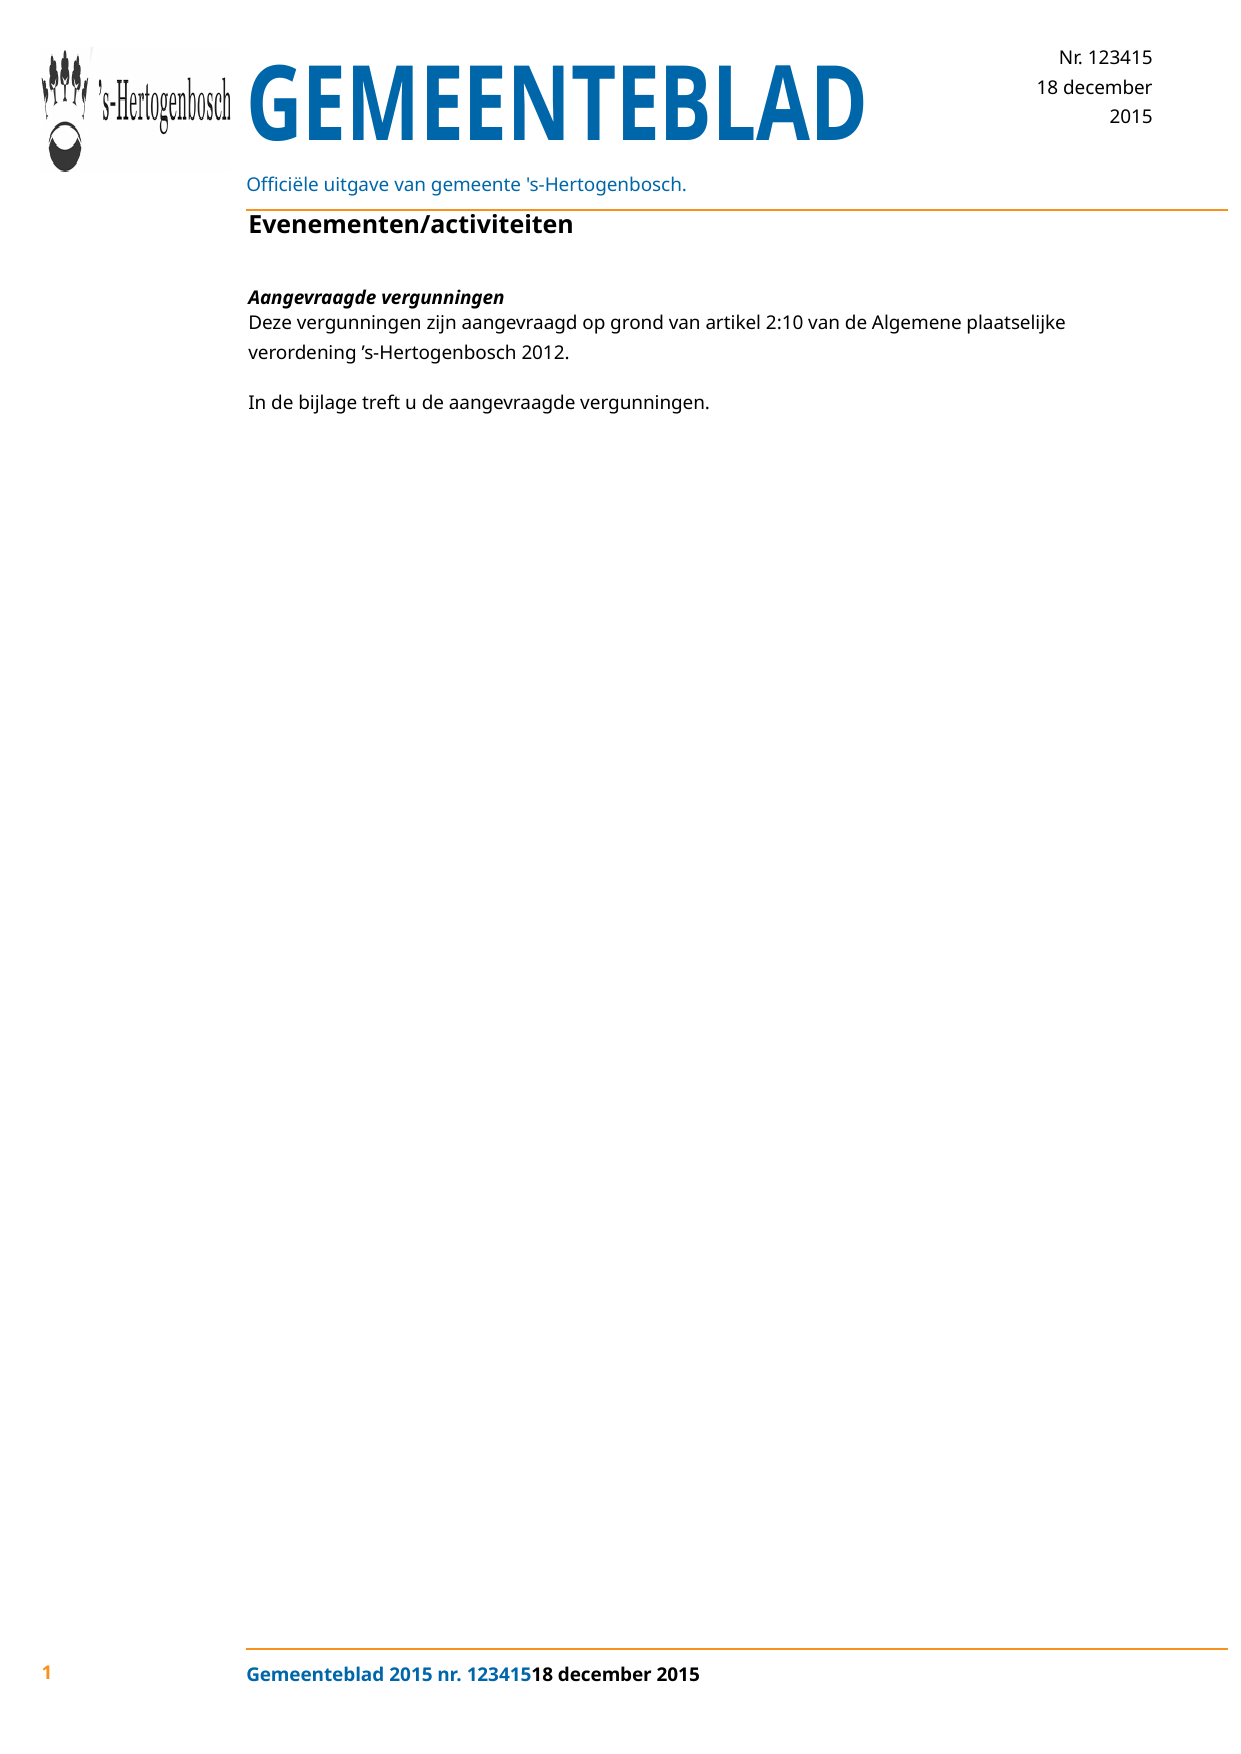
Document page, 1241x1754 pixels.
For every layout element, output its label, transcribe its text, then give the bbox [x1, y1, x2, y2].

text Aangevraagde vergunningen [248, 284, 1152, 309]
picture [41, 47, 231, 172]
text Deze vergunningen zijn aangevraagd op grond van artikel 2:10 van de Algemene plaatselijke verordening ’s-Hertogenbosch 2012. [248, 309, 1152, 365]
text In de bijlage treft u de aangevraagde vergunningen. [248, 389, 1152, 415]
text Evenementen/activiteiten [248, 211, 1152, 241]
